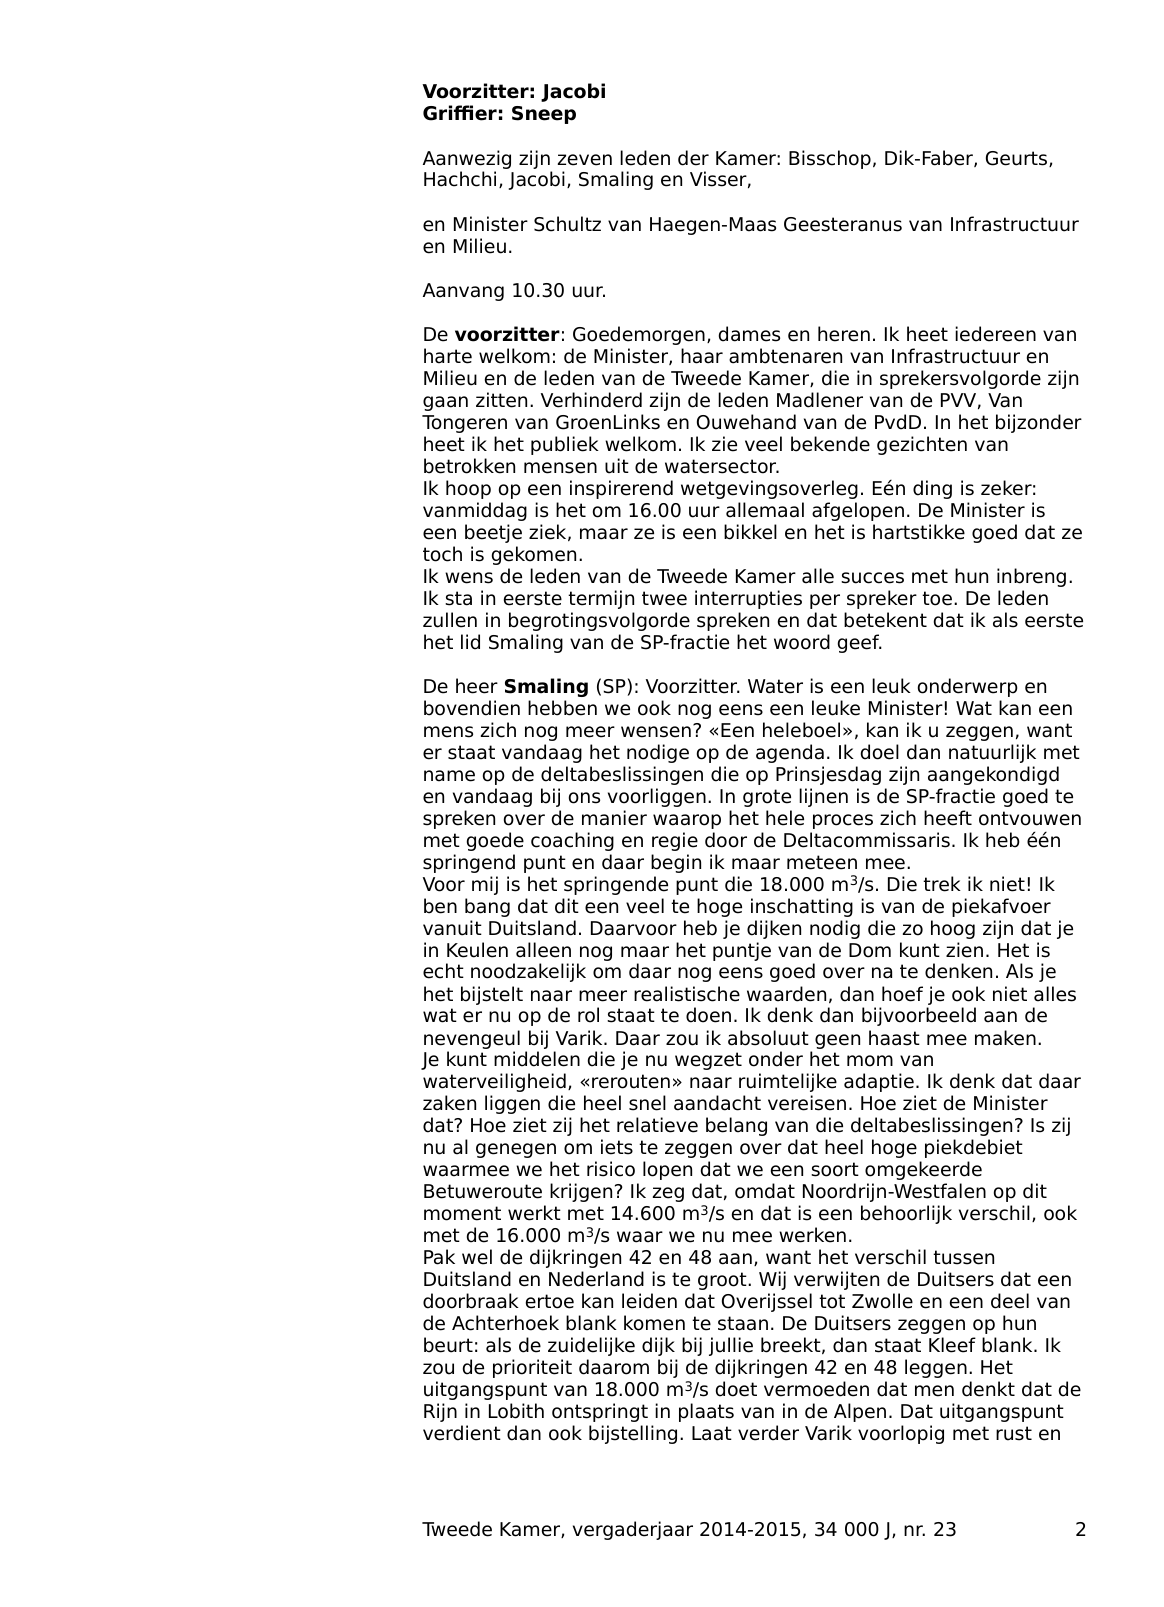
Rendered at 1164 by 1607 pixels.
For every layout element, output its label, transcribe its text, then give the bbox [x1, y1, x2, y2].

text Je kunt middelen die je nu wegzet onder het mom van waterveiligheid, «rerouten» naar ruimtelijke adaptie. Ik denk dat daar zaken liggen die heel snel aandacht vereisen. Hoe ziet de Minister dat? Hoe ziet zij het relatieve belang van die deltabeslissingen? Is zij nu al genegen om iets te zeggen over dat heel hoge piekdebiet waarmee we het risico lopen dat we een soort omgekeerde Betuweroute krijgen? Ik zeg dat, omdat Noordrijn-Westfalen op dit moment werkt met 14.600 m3/s en dat is een behoorlijk verschil, ook met de 16.000 m3/s waar we nu mee werken. [422, 1049, 1087, 1247]
text Ik hoop op een inspirerend wetgevingsoverleg. Eén ding is zeker: vanmiddag is het om 16.00 uur allemaal afgelopen. De Minister is een beetje ziek, maar ze is een bikkel en het is hartstikke goed dat ze toch is gekomen. [422, 478, 1087, 566]
text De heer Smaling (SP): Voorzitter. Water is een leuk onderwerp en bovendien hebben we ook nog eens een leuke Minister! Wat kan een mens zich nog meer wensen? «Een heleboel», kan ik u zeggen, want er staat vandaag het nodige op de agenda. Ik doel dan natuurlijk met name op de deltabeslissingen die op Prinsjesdag zijn aangekondigd en vandaag bij ons voorliggen. In grote lijnen is de SP-fractie goed te spreken over de manier waarop het hele proces zich heeft ontvouwen met goede coaching en regie door de Deltacommissaris. Ik heb één springend punt en daar begin ik maar meteen mee. [422, 676, 1087, 873]
text Aanvang 10.30 uur. [422, 280, 1087, 302]
text Voor mij is het springende punt die 18.000 m3/s. Die trek ik niet! Ik ben bang dat dit een veel te hoge inschatting is van de piekafvoer vanuit Duitsland. Daarvoor heb je dijken nodig die zo hoog zijn dat je in Keulen alleen nog maar het puntje van de Dom kunt zien. Het is echt noodzakelijk om daar nog eens goed over na te denken. Als je het bijstelt naar meer realistische waarden, dan hoef je ook niet alles wat er nu op de rol staat te doen. Ik denk dan bijvoorbeeld aan de nevengeul bij Varik. Daar zou ik absoluut geen haast mee maken. [422, 873, 1087, 1049]
text Ik wens de leden van de Tweede Kamer alle succes met hun inbreng. Ik sta in eerste termijn twee interrupties per spreker toe. De leden zullen in begrotingsvolgorde spreken en dat betekent dat ik als eerste het lid Smaling van de SP-fractie het woord geef. [422, 566, 1087, 653]
text De voorzitter: Goedemorgen, dames en heren. Ik heet iedereen van harte welkom: de Minister, haar ambtenaren van Infrastructuur en Milieu en de leden van de Tweede Kamer, die in sprekersvolgorde zijn gaan zitten. Verhinderd zijn de leden Madlener van de PVV, Van Tongeren van GroenLinks en Ouwehand van de PvdD. In het bijzonder heet ik het publiek welkom. Ik zie veel bekende gezichten van betrokken mensen uit de watersector. [422, 324, 1087, 478]
text Aanwezig zijn zeven leden der Kamer: Bisschop, Dik-Faber, Geurts, Hachchi, Jacobi, Smaling en Visser, [422, 147, 1087, 191]
text Pak wel de dijkringen 42 en 48 aan, want het verschil tussen Duitsland en Nederland is te groot. Wij verwijten de Duitsers dat een doorbraak ertoe kan leiden dat Overijssel tot Zwolle en een deel van de Achterhoek blank komen te staan. De Duitsers zeggen op hun beurt: als de zuidelijke dijk bij jullie breekt, dan staat Kleef blank. Ik zou de prioriteit daarom bij de dijkringen 42 en 48 leggen. Het uitgangspunt van 18.000 m3/s doet vermoeden dat men denkt dat de Rijn in Lobith ontspringt in plaats van in de Alpen. Dat uitgangspunt verdient dan ook bijstelling. Laat verder Varik voorlopig met rust en [422, 1247, 1087, 1445]
text Voorzitter: Jacobi [422, 81, 1087, 103]
text en Minister Schultz van Haegen-Maas Geesteranus van Infrastructuur en Milieu. [422, 213, 1087, 257]
text Griffier: Sneep [422, 103, 1087, 125]
